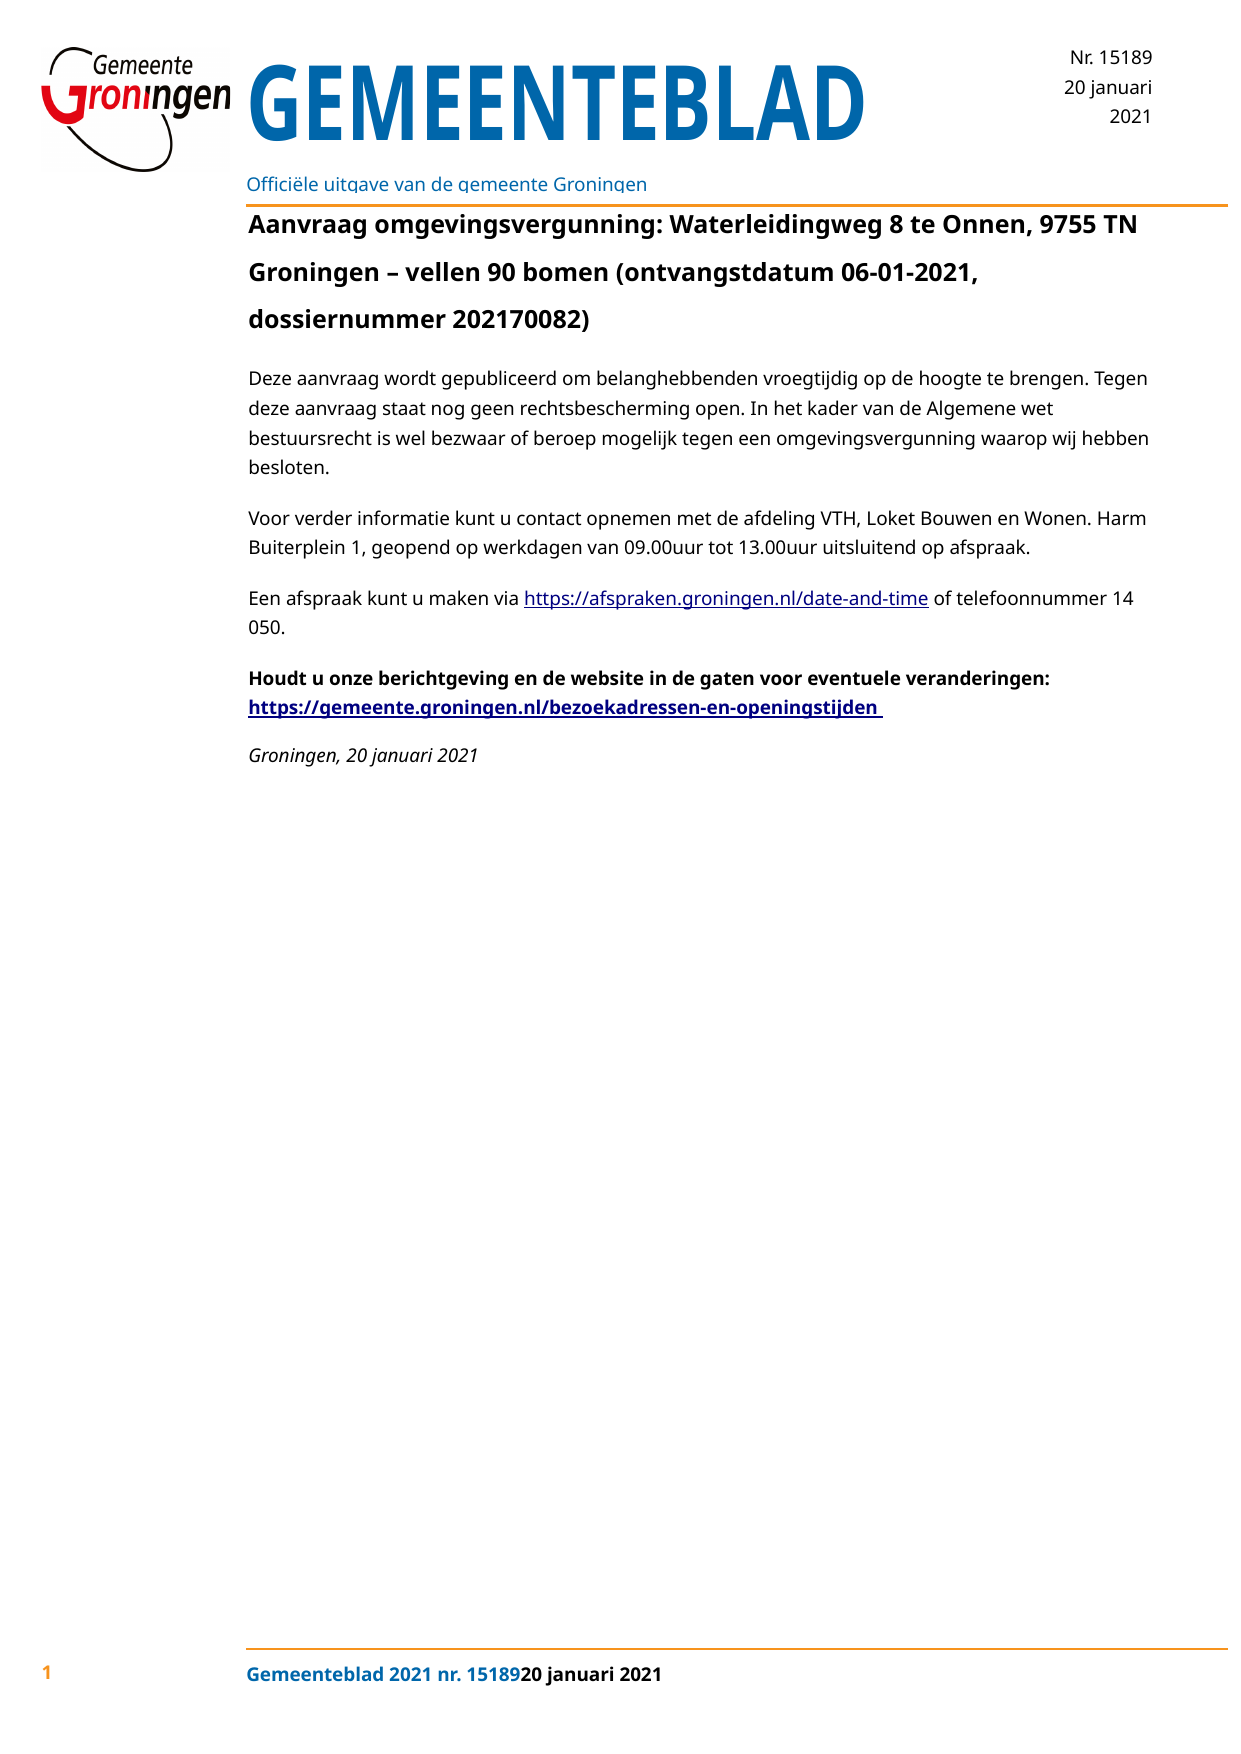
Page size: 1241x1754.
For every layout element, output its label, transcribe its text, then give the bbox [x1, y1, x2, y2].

picture [41, 47, 231, 172]
text Houdt u onze berichtgeving en de website in de gaten voor eventuele veranderingen: https://gemeente.groningen.nl/bezoekadressen-en-openingstijden [248, 665, 1152, 720]
text Deze aanvraag wordt gepubliceerd om belanghebbenden vroegtijdig op de hoogte te brengen. Tegen deze aanvraag staat nog geen rechtsbescherming open. In het kader van de Algemene wet bestuursrecht is wel bezwaar of beroep mogelijk tegen een omgevingsvergunning waarop wij hebben besloten. [248, 366, 1152, 480]
text Een afspraak kunt u maken via https://afspraken.groningen.nl/date-and-time of telefoonnummer 14 050. [248, 585, 1152, 640]
text Aanvraag omgevingsvergunning: Waterleidingweg 8 te Onnen, 9755 TN Groningen – vellen 90 bomen (ontvangstdatum 06-01-2021, dossiernummer 202170082) [248, 207, 1152, 336]
text Groningen, 20 januari 2021 [248, 742, 1152, 768]
text Voor verder informatie kunt u contact opnemen met de afdeling VTH, Loket Bouwen en Wonen. Harm Buiterplein 1, geopend op werkdagen van 09.00uur tot 13.00uur uitsluitend op afspraak. [248, 505, 1152, 560]
